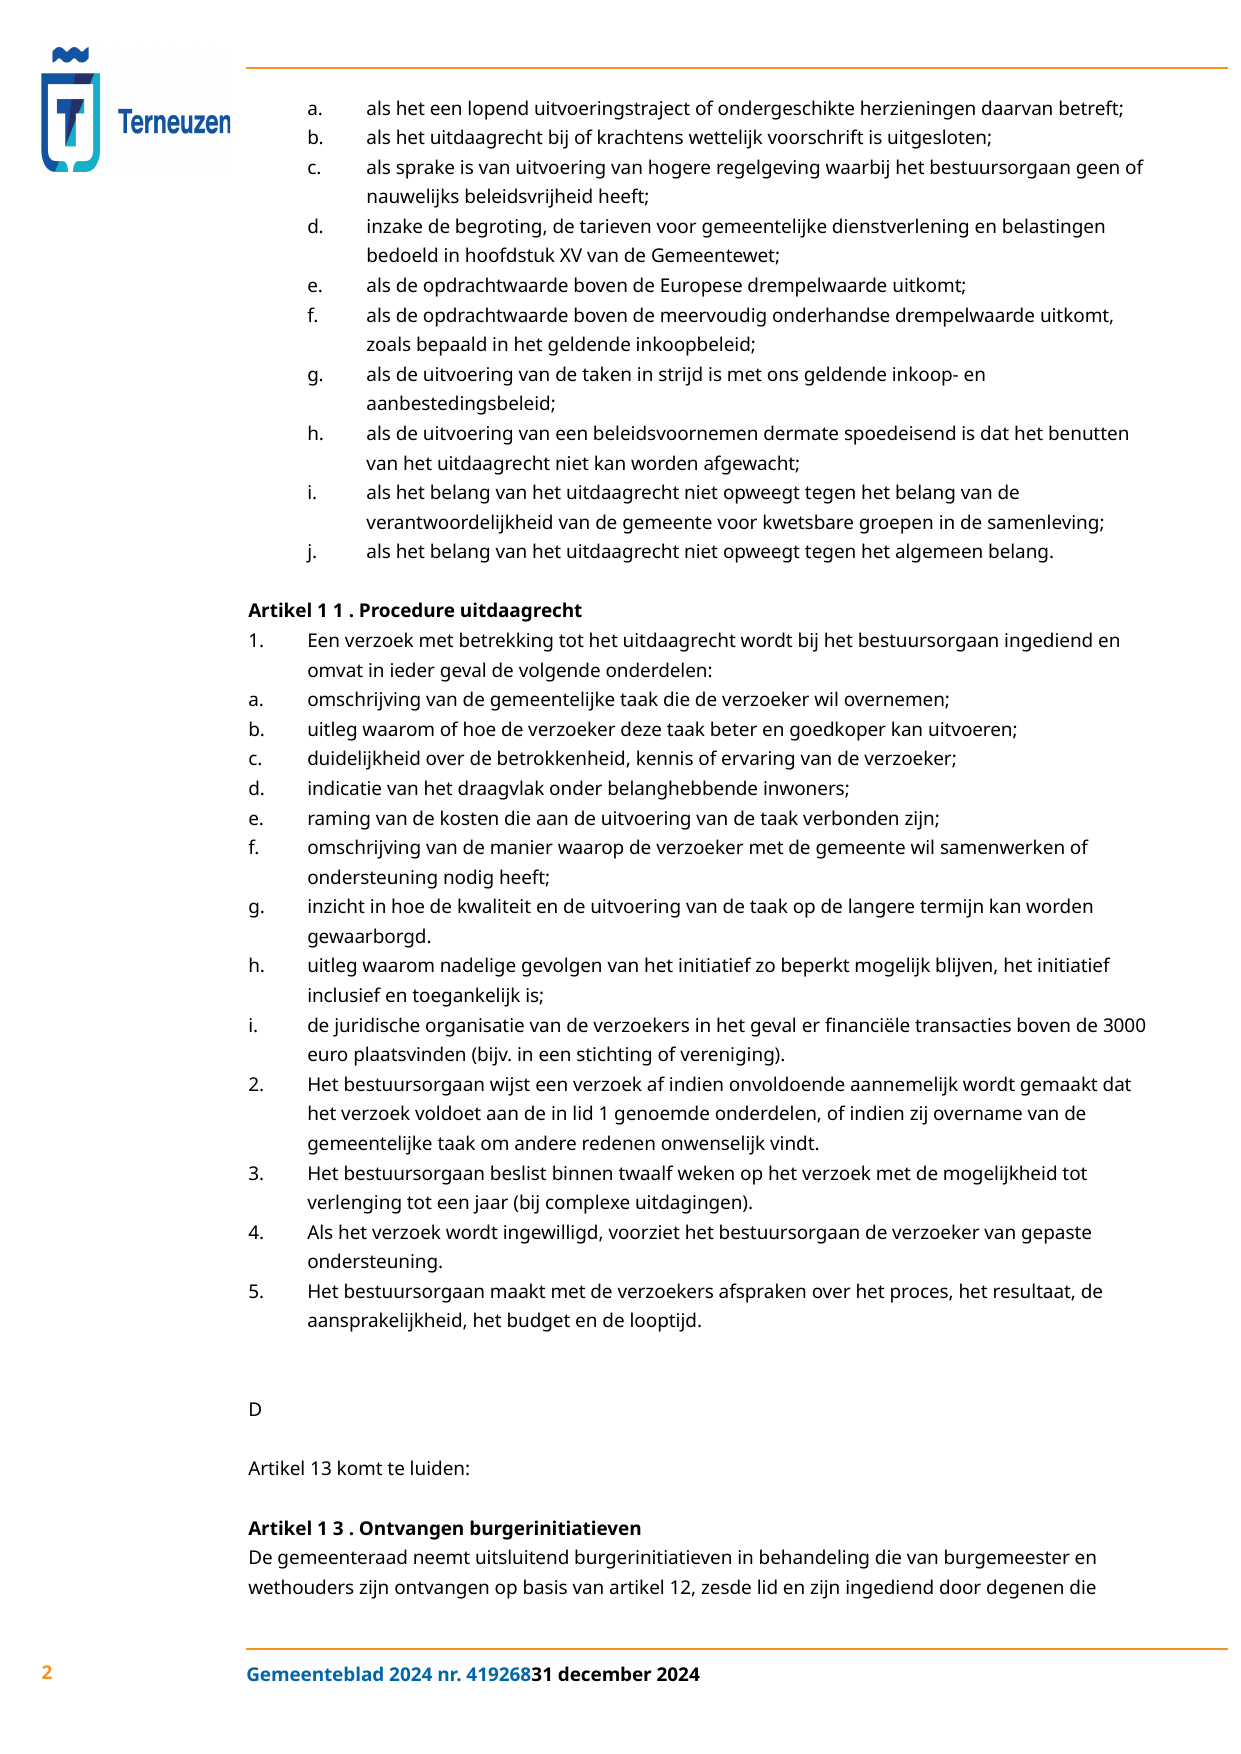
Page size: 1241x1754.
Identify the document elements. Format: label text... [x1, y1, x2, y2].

list inzicht in hoe de kwaliteit en de uitvoering van de taak op de langere termijn kan worden gewaarborgd. [248, 893, 1152, 949]
text De gemeenteraad neemt uitsluitend burgerinitiatieven in behandeling die van burgemeester en wethouders zijn ontvangen op basis van artikel 12, zesde lid en zijn ingediend door degenen die [248, 1544, 1152, 1600]
list als het belang van het uitdaagrecht niet opweegt tegen het belang van de verantwoordelijkheid van de gemeente voor kwetsbare groepen in de samenleving; [307, 479, 1152, 535]
list als de uitvoering van een beleidsvoornemen dermate spoedeisend is dat het benutten van het uitdaagrecht niet kan worden afgewacht; [307, 420, 1152, 476]
list als de uitvoering van de taken in strijd is met ons geldende inkoop- en aanbestedingsbeleid; [307, 361, 1152, 416]
list Het bestuursorgaan wijst een verzoek af indien onvoldoende aannemelijk wordt gemaakt dat het verzoek voldoet aan de in lid 1 genoemde onderdelen, of indien zij overname van de gemeentelijke taak om andere redenen onwenselijk vindt. [248, 1071, 1152, 1156]
list als de opdrachtwaarde boven de meervoudig onderhandse drempelwaarde uitkomt, zoals bepaald in het geldende inkoopbeleid; [307, 302, 1152, 357]
list als het belang van het uitdaagrecht niet opweegt tegen het algemeen belang. [307, 538, 1152, 564]
list omschrijving van de gemeentelijke taak die de verzoeker wil overnemen; [248, 686, 1152, 712]
list indicatie van het draagvlak onder belanghebbende inwoners; [248, 775, 1152, 801]
list raming van de kosten die aan de uitvoering van de taak verbonden zijn; [248, 805, 1152, 831]
text Artikel 13 komt te luiden: [248, 1456, 1152, 1481]
list Een verzoek met betrekking tot het uitdaagrecht wordt bij het bestuursorgaan ingediend en omvat in ieder geval de volgende onderdelen: [248, 627, 1152, 683]
list als sprake is van uitvoering van hogere regelgeving waarbij het bestuursorgaan geen of nauwelijks beleidsvrijheid heeft; [307, 154, 1152, 209]
list Het bestuursorgaan beslist binnen twaalf weken op het verzoek met de mogelijkheid tot verlenging tot een jaar (bij complexe uitdagingen). [248, 1160, 1152, 1215]
picture [41, 47, 231, 172]
list Als het verzoek wordt ingewilligd, voorziet het bestuursorgaan de verzoeker van gepaste ondersteuning. [248, 1219, 1152, 1274]
list inzake de begroting, de tarieven voor gemeentelijke dienstverlening en belastingen bedoeld in hoofdstuk XV van de Gemeentewet; [307, 213, 1152, 268]
list de juridische organisatie van de verzoekers in het geval er financiële transacties boven de 3000 euro plaatsvinden (bijv. in een stichting of vereniging). [248, 1012, 1152, 1067]
list als het uitdaagrecht bij of krachtens wettelijk voorschrift is uitgesloten; [307, 124, 1152, 150]
list omschrijving van de manier waarop de verzoeker met de gemeente wil samenwerken of ondersteuning nodig heeft; [248, 834, 1152, 890]
text Artikel 1 1 . Procedure uitdaagrecht [248, 598, 1152, 623]
list als het een lopend uitvoeringstraject of ondergeschikte herzieningen daarvan betreft; [307, 95, 1152, 121]
text D [248, 1396, 1152, 1422]
list duidelijkheid over de betrokkenheid, kennis of ervaring van de verzoeker; [248, 746, 1152, 771]
list Het bestuursorgaan maakt met de verzoekers afspraken over het proces, het resultaat, de aansprakelijkheid, het budget en de looptijd. [248, 1278, 1152, 1333]
list uitleg waarom of hoe de verzoeker deze taak beter en goedkoper kan uitvoeren; [248, 716, 1152, 742]
list als de opdrachtwaarde boven de Europese drempelwaarde uitkomt; [307, 272, 1152, 298]
list uitleg waarom nadelige gevolgen van het initiatief zo beperkt mogelijk blijven, het initiatief inclusief en toegankelijk is; [248, 953, 1152, 1008]
text Artikel 1 3 . Ontvangen burgerinitiatieven [248, 1515, 1152, 1541]
